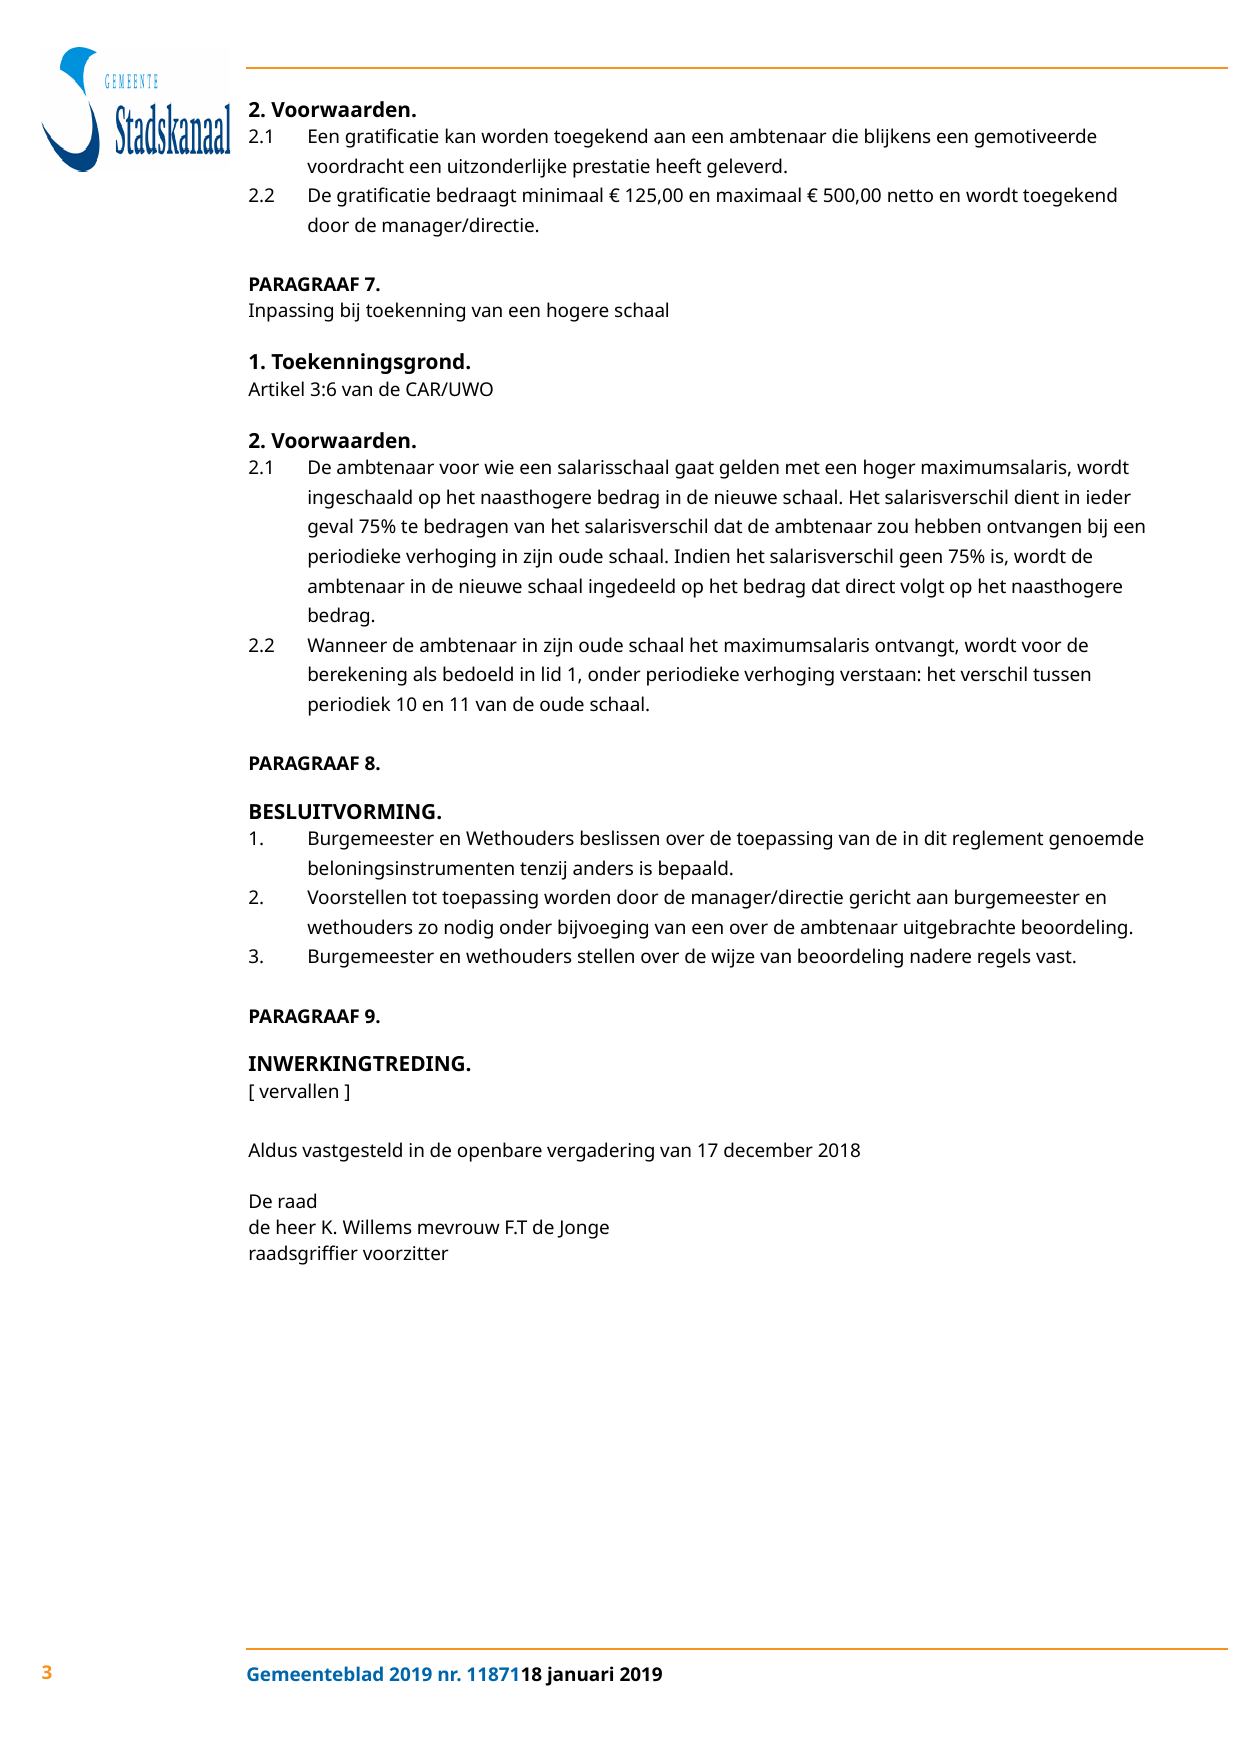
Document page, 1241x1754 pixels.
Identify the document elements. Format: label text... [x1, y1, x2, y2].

list Een gratificatie kan worden toegekend aan een ambtenaar die blijkens een gemotiveerde voordracht een uitzonderlijke prestatie heeft geleverd. [248, 123, 1152, 178]
text 1. Toekenningsgrond. [248, 347, 1152, 376]
list Wanneer de ambtenaar in zijn oude schaal het maximumsalaris ontvangt, wordt voor de berekening als bedoeld in lid 1, onder periodieke verhoging verstaan: het verschil tussen periodiek 10 en 11 van de oude schaal. [248, 632, 1152, 717]
list Burgemeester en Wethouders beslissen over de toepassing van de in dit reglement genoemde beloningsinstrumenten tenzij anders is bepaald. [248, 825, 1152, 881]
text raadsgriffier voorzitter [248, 1240, 1152, 1266]
text BESLUITVORMING. [248, 797, 1152, 825]
text Artikel 3:6 van de CAR/UWO [248, 376, 1152, 401]
list De gratificatie bedraagt minimaal € 125,00 en maximaal € 500,00 netto en wordt toegekend door de manager/directie. [248, 182, 1152, 238]
text 2. Voorwaarden. [248, 426, 1152, 454]
text PARAGRAAF 9. [248, 1003, 1152, 1029]
text PARAGRAAF 7. [248, 271, 1152, 297]
picture [41, 47, 231, 172]
text 2. Voorwaarden. [248, 95, 1152, 123]
list De ambtenaar voor wie een salarisschaal gaat gelden met een hoger maximumsalaris, wordt ingeschaald op het naasthogere bedrag in de nieuwe schaal. Het salarisverschil dient in ieder geval 75% te bedragen van het salarisverschil dat de ambtenaar zou hebben ontvangen bij een periodieke verhoging in zijn oude schaal. Indien het salarisverschil geen 75% is, wordt de ambtenaar in de nieuwe schaal ingedeeld op het bedrag dat direct volgt op het naasthogere bedrag. [248, 454, 1152, 628]
text de heer K. Willems mevrouw F.T de Jonge [248, 1214, 1152, 1240]
text Inpassing bij toekenning van een hogere schaal [248, 297, 1152, 323]
list Burgemeester en wethouders stellen over de wijze van beoordeling nadere regels vast. [248, 944, 1152, 969]
list Voorstellen tot toepassing worden door de manager/directie gericht aan burgemeester en wethouders zo nodig onder bijvoeging van een over de ambtenaar uitgebrachte beoordeling. [248, 884, 1152, 940]
text PARAGRAAF 8. [248, 750, 1152, 776]
text Aldus vastgesteld in de openbare vergadering van 17 december 2018 [248, 1137, 1152, 1163]
text [ vervallen ] [248, 1078, 1152, 1104]
text De raad [248, 1188, 1152, 1214]
text INWERKINGTREDING. [248, 1049, 1152, 1078]
